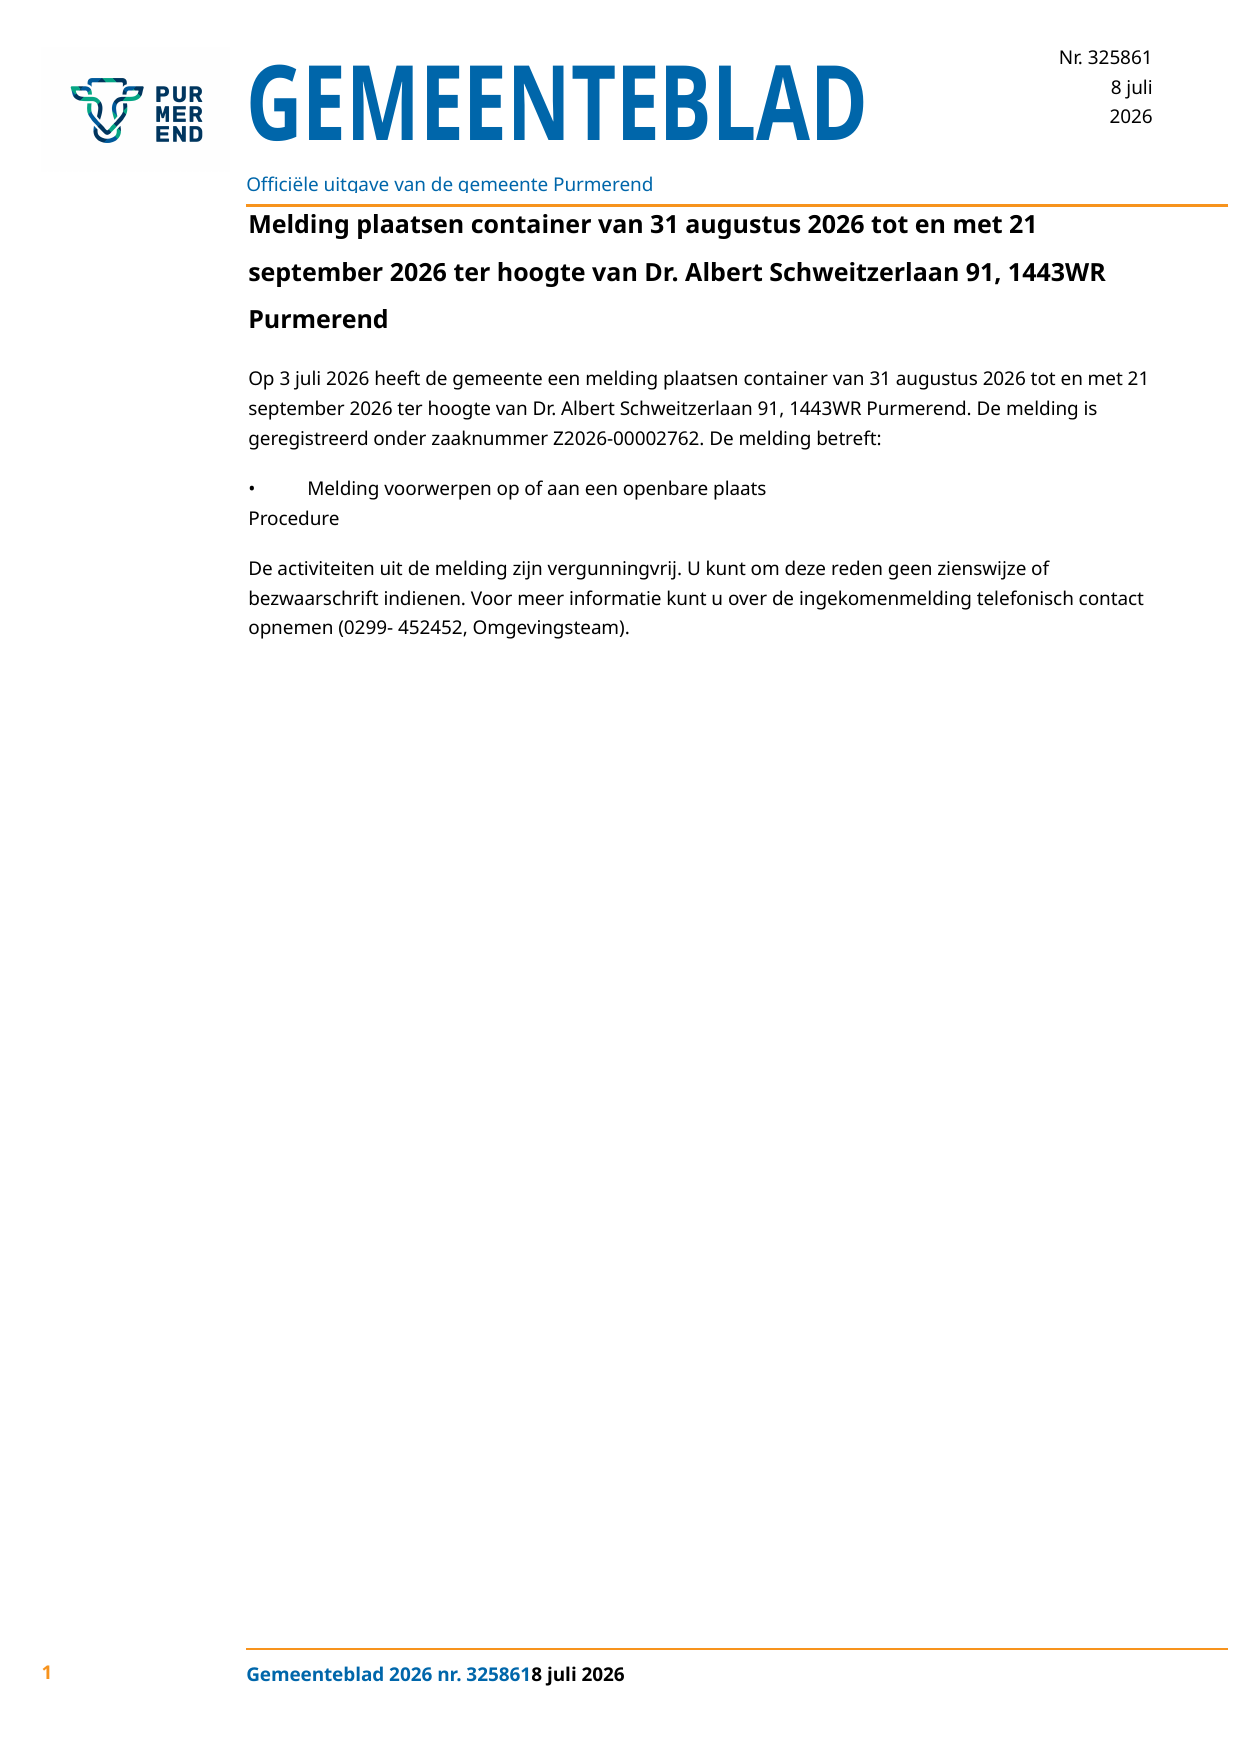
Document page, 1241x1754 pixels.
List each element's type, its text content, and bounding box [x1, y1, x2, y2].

text De activiteiten uit de melding zijn vergunningvrij. U kunt om deze reden geen zienswijze of bezwaarschrift indienen. Voor meer informatie kunt u over de ingekomenmelding telefonisch contact opnemen (0299- 452452, Omgevingsteam). [248, 555, 1152, 640]
text Procedure [248, 505, 1152, 530]
text Melding plaatsen container van 31 augustus 2026 tot en met 21 september 2026 ter hoogte van Dr. Albert Schweitzerlaan 91, 1443WR Purmerend [248, 207, 1152, 336]
picture [41, 47, 231, 172]
list Melding voorwerpen op of aan een openbare plaats [248, 475, 1152, 501]
text Op 3 juli 2026 heeft de gemeente een melding plaatsen container van 31 augustus 2026 tot en met 21 september 2026 ter hoogte van Dr. Albert Schweitzerlaan 91, 1443WR Purmerend. De melding is geregistreerd onder zaaknummer Z2026-00002762. De melding betreft: [248, 366, 1152, 450]
